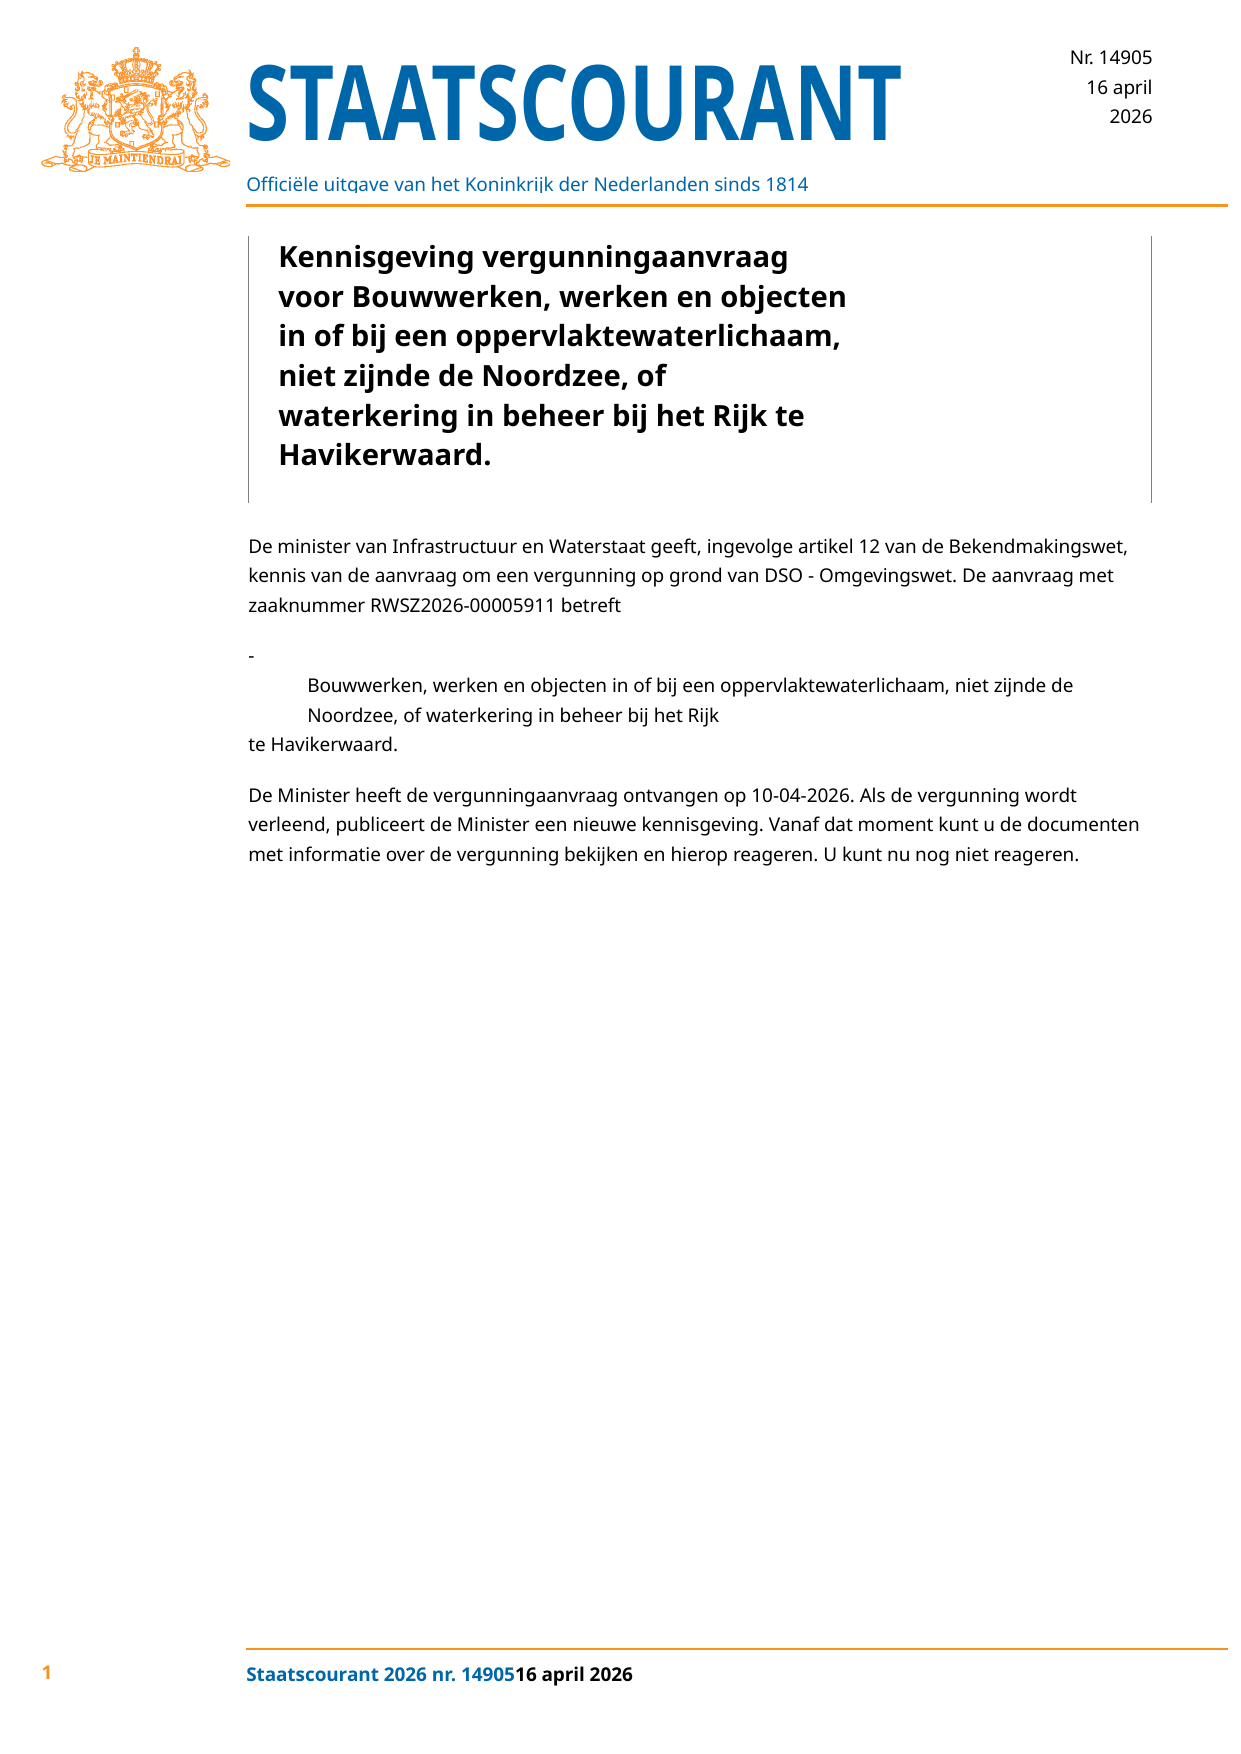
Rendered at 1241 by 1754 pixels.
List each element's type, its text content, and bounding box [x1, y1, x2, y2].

picture [41, 47, 231, 172]
table_header Kennisgeving vergunningaanvraag voor Bouwwerken, werken en objecten in of bij een oppervlaktewaterlichaam, niet zijnde de Noordzee, of waterkering in beheer bij het Rijk te Havikerwaard. [249, 236, 850, 503]
list Bouwwerken, werken en objecten in of bij een oppervlaktewaterlichaam, niet zijnde de Noordzee, of waterkering in beheer bij het Rijk [248, 672, 1152, 727]
table_header [1090, 236, 1151, 413]
table_header [850, 236, 912, 413]
picture [912, 236, 1090, 414]
text te Havikerwaard. [248, 731, 1152, 757]
text De Minister heeft de vergunningaanvraag ontvangen op 10-04-2026. Als de vergunning wordt verleend, publiceert de Minister een nieuwe kennisgeving. Vanaf dat moment kunt u de documenten met informatie over de vergunning bekijken en hierop reageren. U kunt nu nog niet reageren. [248, 782, 1152, 867]
text De minister van Infrastructuur en Waterstaat geeft, ingevolge artikel 12 van de Bekendmakingswet, kennis van de aanvraag om een vergunning op grond van DSO - Omgevingswet. De aanvraag met zaaknummer RWSZ2026-00005911 betreft [248, 533, 1152, 618]
table_header [850, 414, 1151, 503]
